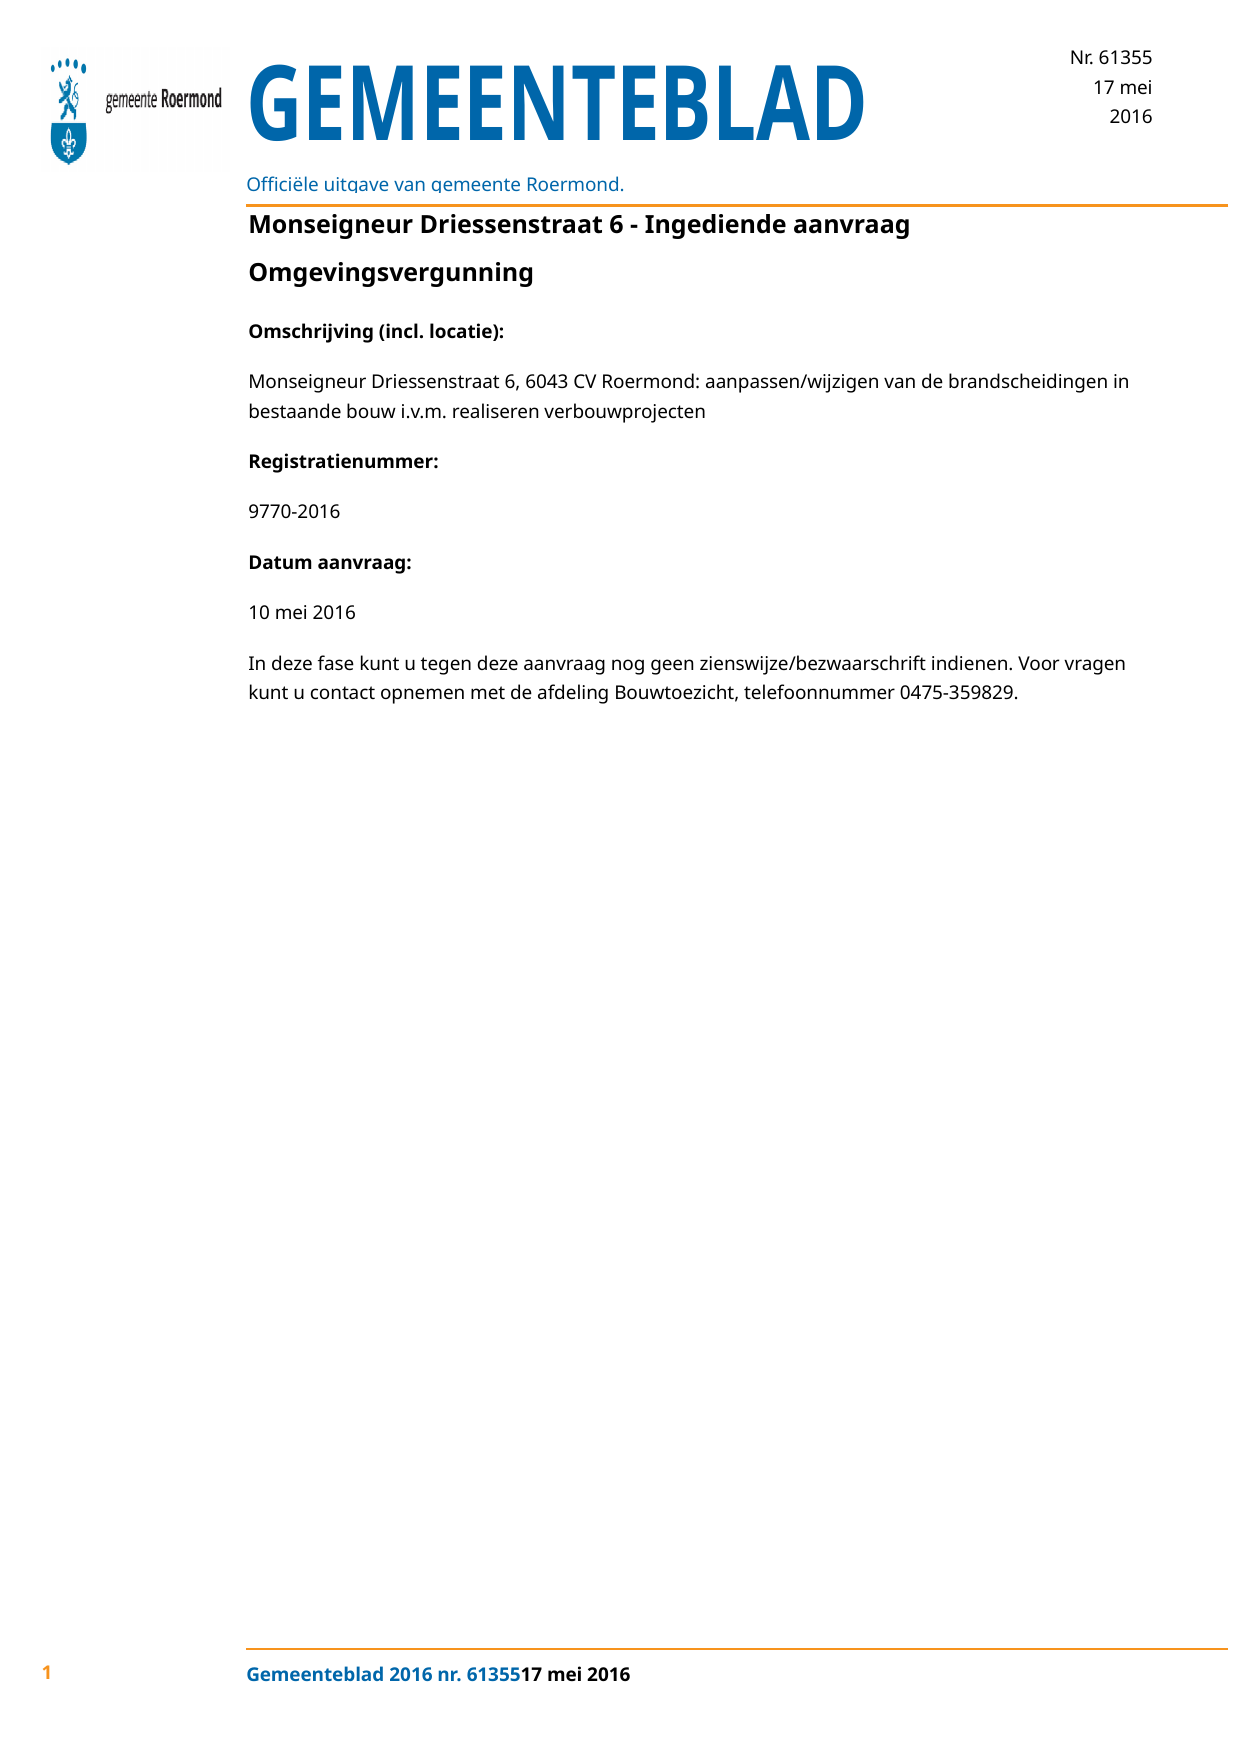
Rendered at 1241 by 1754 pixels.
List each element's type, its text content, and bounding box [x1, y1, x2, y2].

text Datum aanvraag: [248, 549, 1152, 575]
text In deze fase kunt u tegen deze aanvraag nog geen zienswijze/bezwaarschrift indienen. Voor vragen kunt u contact opnemen met de afdeling Bouwtoezicht, telefoonnummer 0475-359829. [248, 650, 1152, 705]
text Omschrijving (incl. locatie): [248, 318, 1152, 344]
text Monseigneur Driessenstraat 6, 6043 CV Roermond: aanpassen/wijzigen van de brandscheidingen in bestaande bouw i.v.m. realiseren verbouwprojecten [248, 368, 1152, 424]
text 10 mei 2016 [248, 599, 1152, 625]
text Registratienummer: [248, 448, 1152, 474]
picture [41, 47, 231, 172]
text 9770-2016 [248, 499, 1152, 524]
text Monseigneur Driessenstraat 6 - Ingediende aanvraag Omgevingsvergunning [248, 207, 1152, 288]
